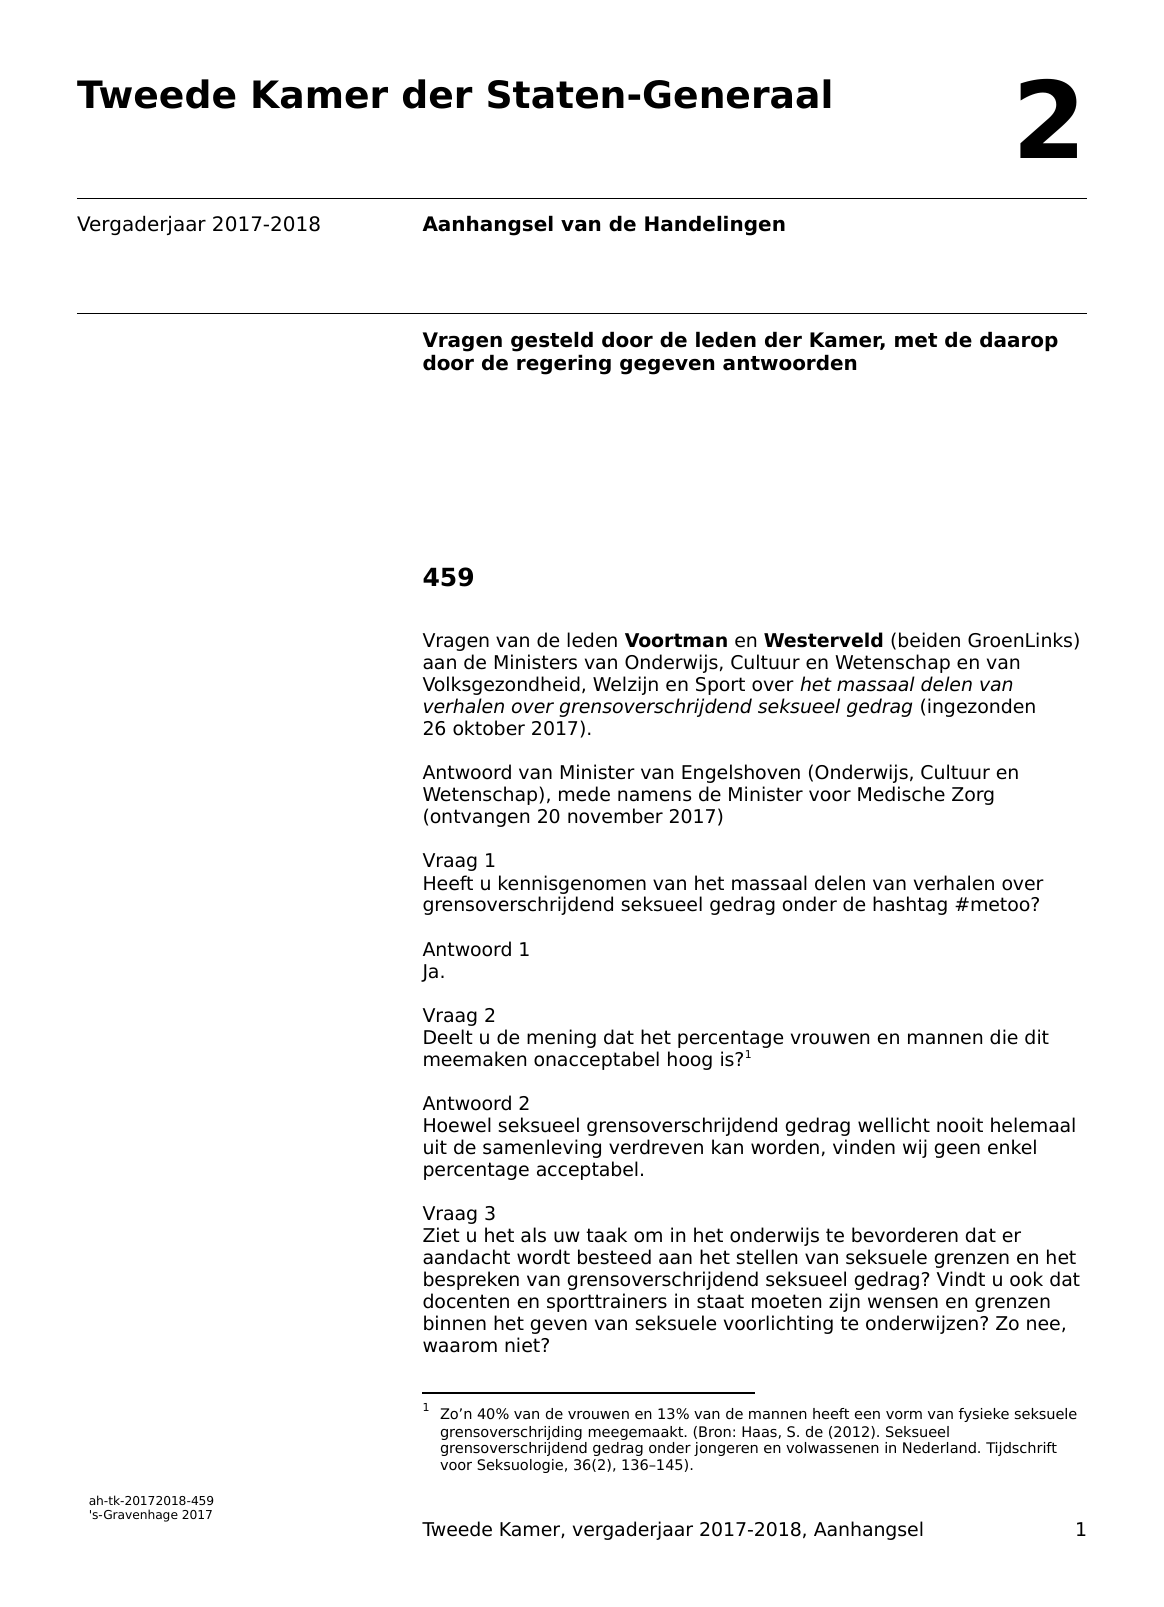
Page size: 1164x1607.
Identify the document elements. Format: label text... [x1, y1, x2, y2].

text Vraag 1 [422, 850, 1087, 872]
table_cell Vergaderjaar 2017-2018 [77, 199, 422, 313]
table_header 2 [886, 59, 1087, 198]
text Ja. [422, 961, 1087, 982]
text 's-Gravenhage 2017 [88, 1508, 323, 1522]
text Antwoord 1 [422, 938, 1087, 961]
text Vraag 2 [422, 1005, 1087, 1027]
text Vraag 3 [422, 1203, 1087, 1225]
text 459 [422, 563, 1087, 592]
text Antwoord 2 [422, 1093, 1087, 1115]
table_cell Vragen gesteld door de leden der Kamer, met de daarop door de regering gegeven antwoorden [422, 314, 1087, 375]
text Antwoord van Minister van Engelshoven (Onderwijs, Cultuur en Wetenschap), mede namens de Minister voor Medische Zorg (ontvangen 20 november 2017) [422, 762, 1087, 828]
text Deelt u de mening dat het percentage vrouwen en mannen die dit meemaken onacceptabel hoog is? [422, 1027, 1087, 1071]
table_header Tweede Kamer der Staten-Generaal [77, 59, 886, 198]
text Zo’n 40% van de vrouwen en 13% van de mannen heeft een vorm van fysieke seksuele grensoverschrijding meegemaakt. (Bron: Haas, S. de (2012). Seksueel grensoverschrijdend gedrag onder jongeren en volwassenen in Nederland. Tijdschrift voor Seksuologie, 36(2), 136–145). [422, 1402, 1087, 1474]
table_cell Aanhangsel van de Handelingen [422, 199, 1087, 313]
text Heeft u kennisgenomen van het massaal delen van verhalen over grensoverschrijdend seksueel gedrag onder de hashtag #metoo? [422, 872, 1087, 916]
text ah-tk-20172018-459 [88, 1494, 323, 1508]
text Vragen van de leden Voortman en Westerveld (beiden GroenLinks) aan de Ministers van Onderwijs, Cultuur en Wetenschap en van Volksgezondheid, Welzijn en Sport over het massaal delen van verhalen over grensoverschrijdend seksueel gedrag (ingezonden 26 oktober 2017). [422, 630, 1087, 740]
text Ziet u het als uw taak om in het onderwijs te bevorderen dat er aandacht wordt besteed aan het stellen van seksuele grenzen en het bespreken van grensoverschrijdend seksueel gedrag? Vindt u ook dat docenten en sporttrainers in staat moeten zijn wensen en grenzen binnen het geven van seksuele voorlichting te onderwijzen? Zo nee, waarom niet? [422, 1225, 1087, 1357]
table_cell [77, 314, 422, 375]
text Hoewel seksueel grensoverschrijdend gedrag wellicht nooit helemaal uit de samenleving verdreven kan worden, vinden wij geen enkel percentage acceptabel. [422, 1115, 1087, 1181]
